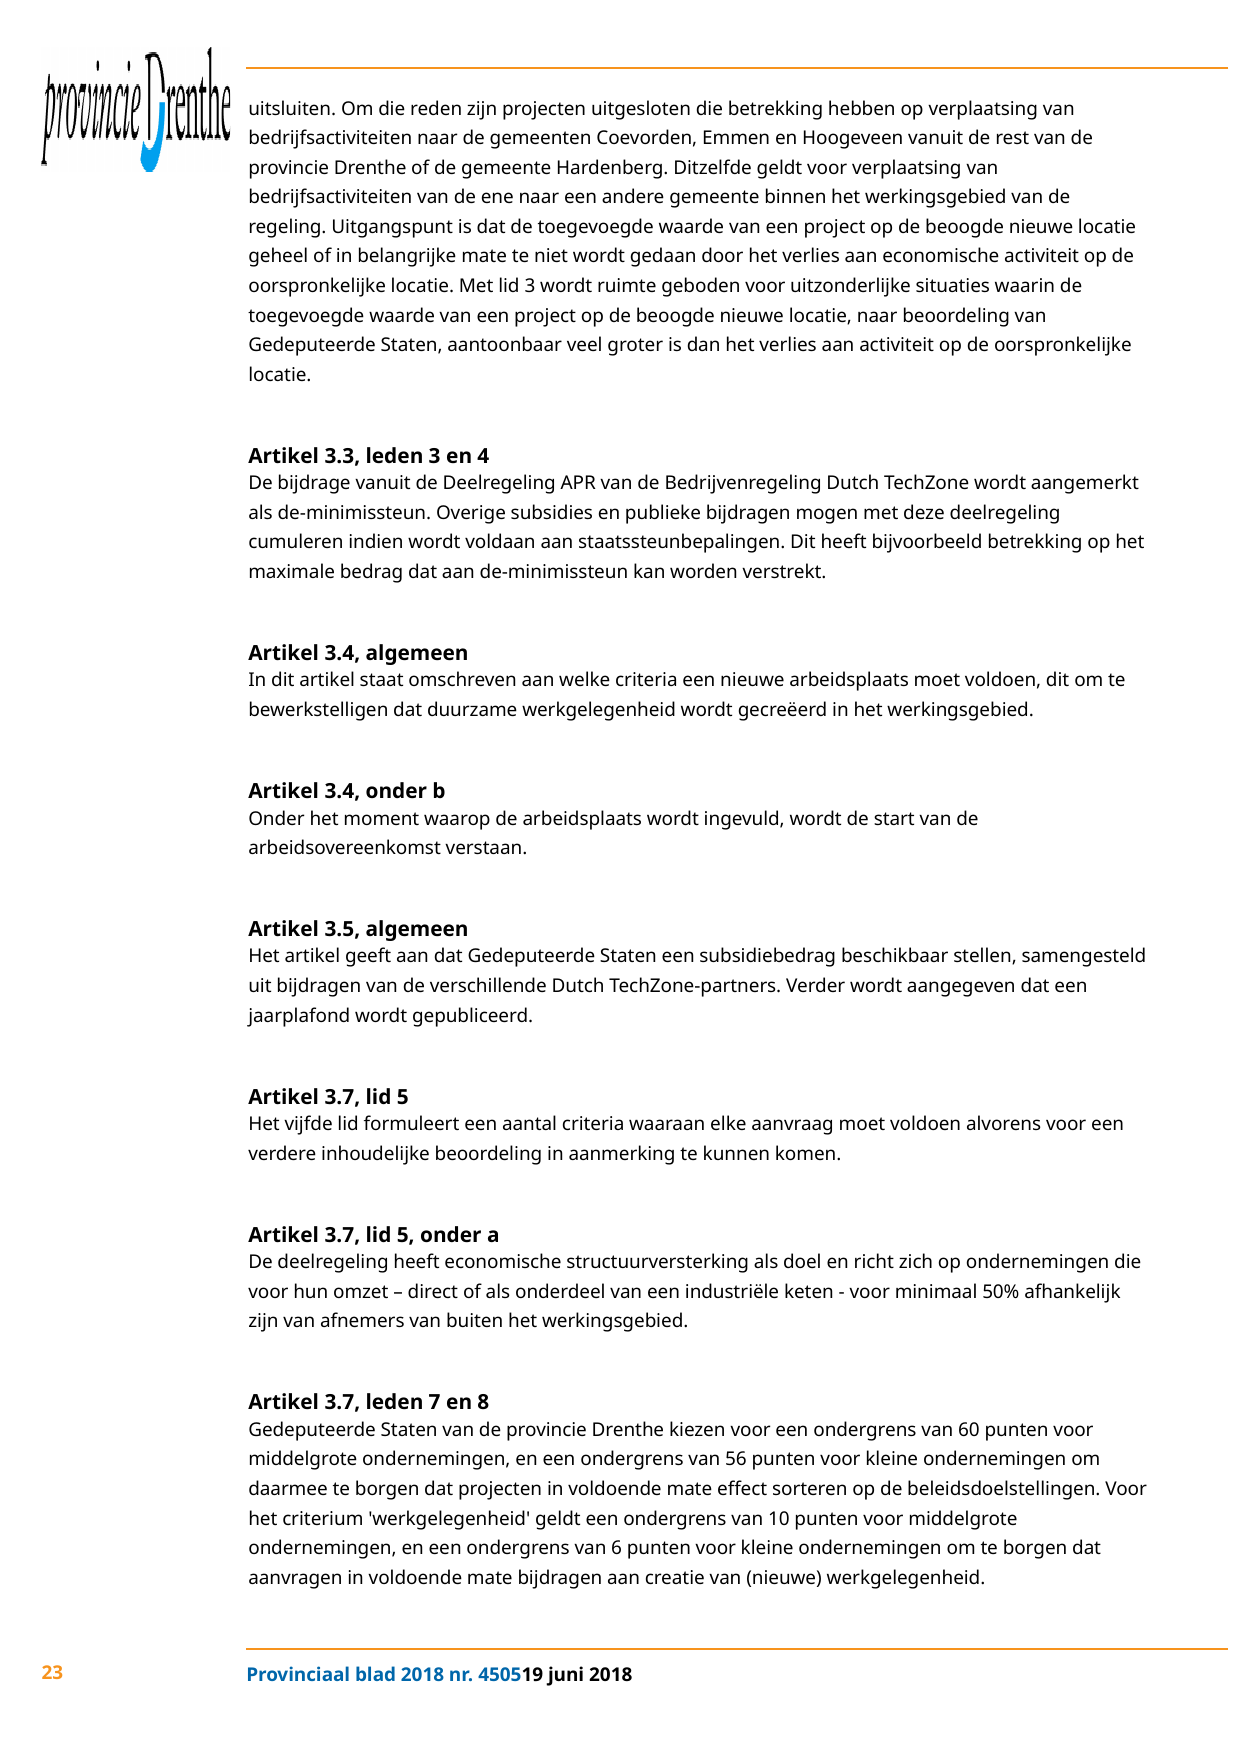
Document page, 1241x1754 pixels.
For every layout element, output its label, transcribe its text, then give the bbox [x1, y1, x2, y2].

text Artikel 3.4, onder b [248, 776, 1152, 805]
picture [41, 47, 231, 172]
text Artikel 3.7, lid 5 [248, 1082, 1152, 1110]
text Artikel 3.3, leden 3 en 4 [248, 441, 1152, 469]
text In dit artikel staat omschreven aan welke criteria een nieuwe arbeidsplaats moet voldoen, dit om te bewerkstelligen dat duurzame werkgelegenheid wordt gecreëerd in het werkingsgebied. [248, 667, 1152, 722]
text uitsluiten. Om die reden zijn projecten uitgesloten die betrekking hebben op verplaatsing van bedrijfsactiviteiten naar de gemeenten Coevorden, Emmen en Hoogeveen vanuit de rest van de provincie Drenthe of de gemeente Hardenberg. Ditzelfde geldt voor verplaatsing van bedrijfsactiviteiten van de ene naar een andere gemeente binnen het werkingsgebied van de regeling. Uitgangspunt is dat de toegevoegde waarde van een project op de beoogde nieuwe locatie geheel of in belangrijke mate te niet wordt gedaan door het verlies aan economische activiteit op de oorspronkelijke locatie. Met lid 3 wordt ruimte geboden voor uitzonderlijke situaties waarin de toegevoegde waarde van een project op de beoogde nieuwe locatie, naar beoordeling van Gedeputeerde Staten, aantoonbaar veel groter is dan het verlies aan activiteit op de oorspronkelijke locatie. [248, 95, 1152, 387]
text Gedeputeerde Staten van de provincie Drenthe kiezen voor een ondergrens van 60 punten voor middelgrote ondernemingen, en een ondergrens van 56 punten voor kleine ondernemingen om daarmee te borgen dat projecten in voldoende mate effect sorteren op de beleidsdoelstellingen. Voor het criterium 'werkgelegenheid' geldt een ondergrens van 10 punten voor middelgrote ondernemingen, en een ondergrens van 6 punten voor kleine ondernemingen om te borgen dat aanvragen in voldoende mate bijdragen aan creatie van (nieuwe) werkgelegenheid. [248, 1416, 1152, 1589]
text Het artikel geeft aan dat Gedeputeerde Staten een subsidiebedrag beschikbaar stellen, samengesteld uit bijdragen van de verschillende Dutch TechZone-partners. Verder wordt aangegeven dat een jaarplafond wordt gepubliceerd. [248, 943, 1152, 1028]
text Het vijfde lid formuleert een aantal criteria waaraan elke aanvraag moet voldoen alvorens voor een verdere inhoudelijke beoordeling in aanmerking te kunnen komen. [248, 1110, 1152, 1166]
text Artikel 3.7, leden 7 en 8 [248, 1387, 1152, 1416]
text Artikel 3.4, algemeen [248, 638, 1152, 667]
text Onder het moment waarop de arbeidsplaats wordt ingevuld, wordt de start van de arbeidsovereenkomst verstaan. [248, 805, 1152, 860]
text Artikel 3.5, algemeen [248, 914, 1152, 943]
text De deelregeling heeft economische structuurversterking als doel en richt zich op ondernemingen die voor hun omzet – direct of als onderdeel van een industriële keten - voor minimaal 50% afhankelijk zijn van afnemers van buiten het werkingsgebied. [248, 1248, 1152, 1333]
text Artikel 3.7, lid 5, onder a [248, 1220, 1152, 1248]
text De bijdrage vanuit de Deelregeling APR van de Bedrijvenregeling Dutch TechZone wordt aangemerkt als de-minimissteun. Overige subsidies en publieke bijdragen mogen met deze deelregeling cumuleren indien wordt voldaan aan staatssteunbepalingen. Dit heeft bijvoorbeeld betrekking op het maximale bedrag dat aan de-minimissteun kan worden verstrekt. [248, 469, 1152, 584]
